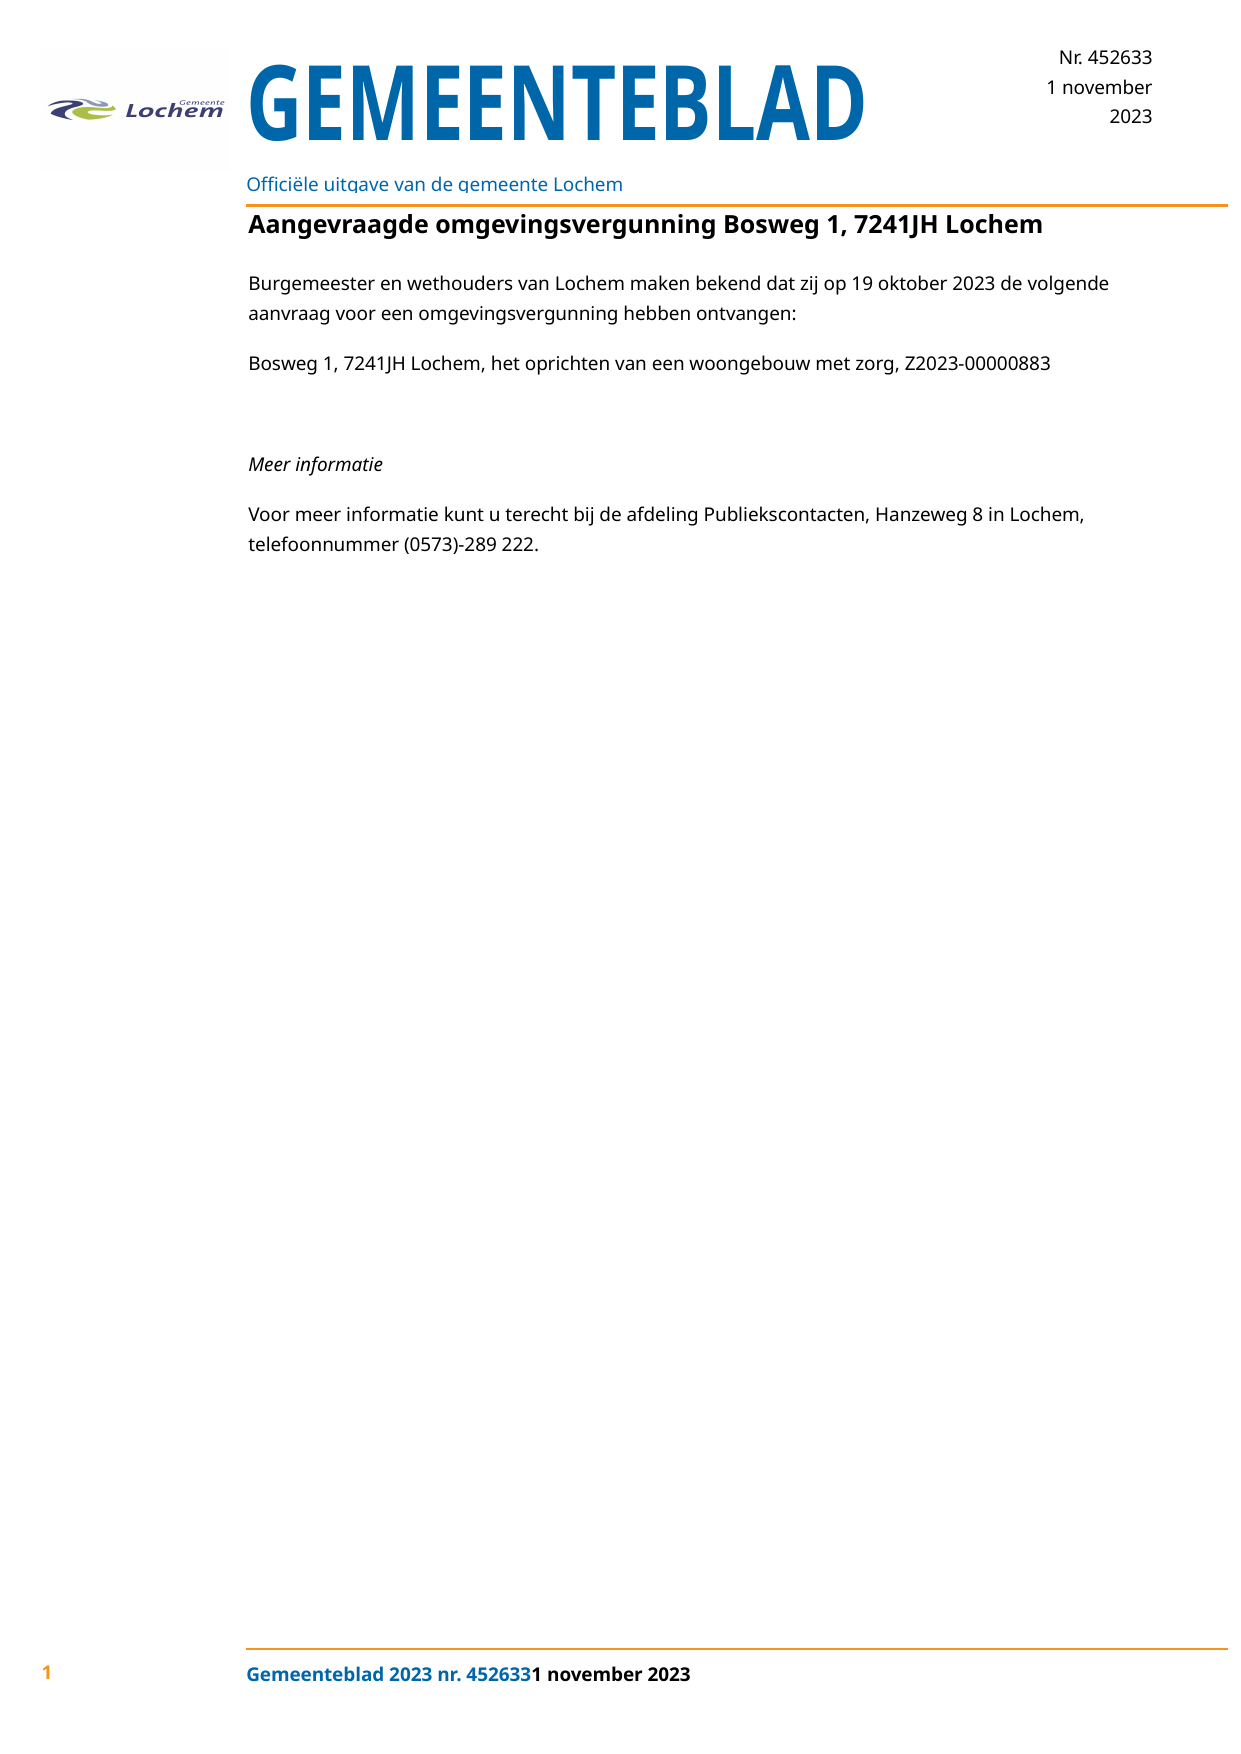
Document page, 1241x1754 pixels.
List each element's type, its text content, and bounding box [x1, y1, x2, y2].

text Voor meer informatie kunt u terecht bij de afdeling Publiekscontacten, Hanzeweg 8 in Lochem, telefoonnummer (0573)-289 222. [248, 502, 1152, 557]
text Aangevraagde omgevingsvergunning Bosweg 1, 7241JH Lochem [248, 207, 1152, 241]
picture [41, 47, 231, 172]
text Meer informatie [248, 451, 1152, 477]
text Bosweg 1, 7241JH Lochem, het oprichten van een woongebouw met zorg, Z2023-00000883 [248, 350, 1152, 376]
text Burgemeester en wethouders van Lochem maken bekend dat zij op 19 oktober 2023 de volgende aanvraag voor een omgevingsvergunning hebben ontvangen: [248, 270, 1152, 326]
